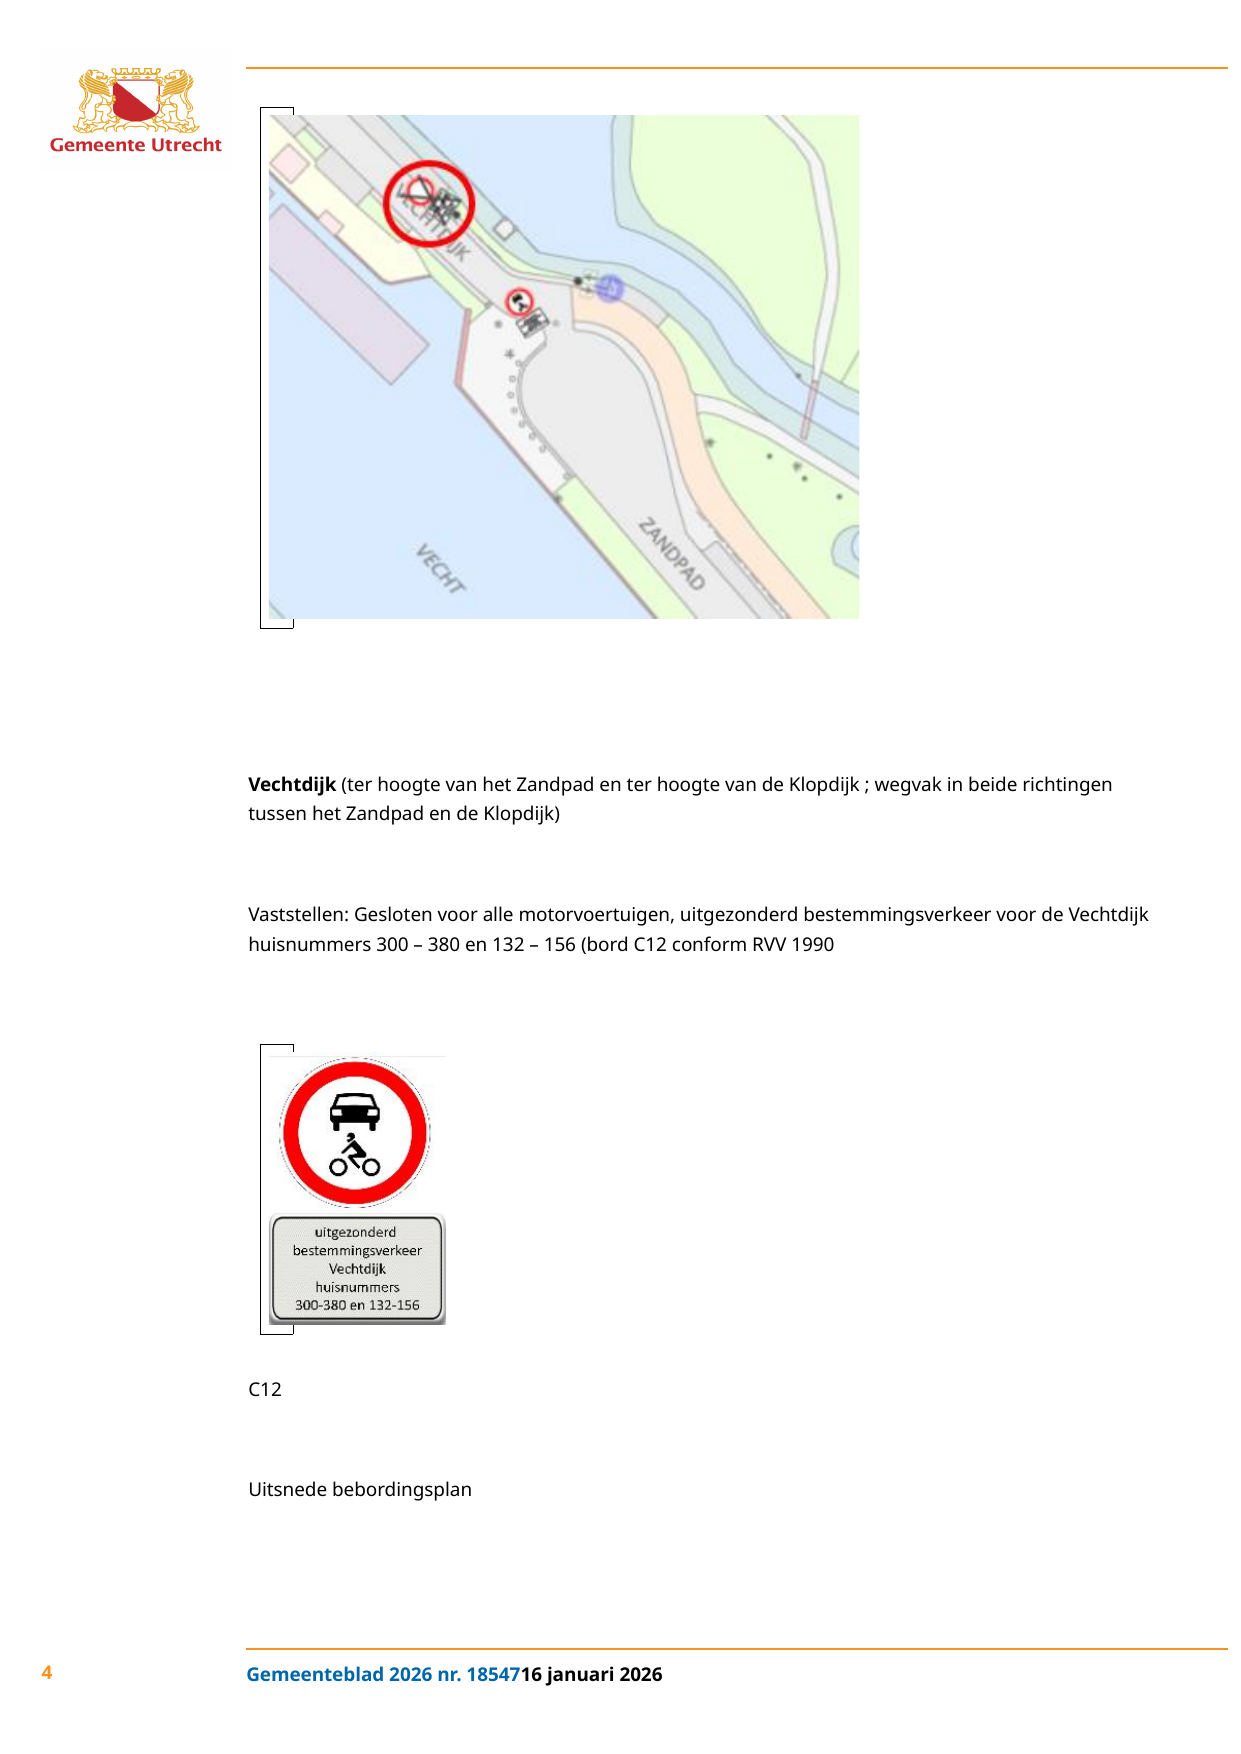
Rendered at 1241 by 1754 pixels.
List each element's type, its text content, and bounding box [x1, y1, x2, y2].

picture [41, 47, 231, 172]
text Vechtdijk (ter hoogte van het Zandpad en ter hoogte van de Klopdijk ; wegvak in beide richtingen tussen het Zandpad en de Klopdijk) [248, 771, 1152, 826]
picture [268, 1052, 447, 1325]
text Vaststellen: Gesloten voor alle motorvoertuigen, uitgezonderd bestemmingsverkeer voor de Vechtdijk huisnummers 300 – 380 en 132 – 156 (bord C12 conform RVV 1990 [248, 901, 1152, 956]
picture [268, 115, 860, 619]
text Uitsnede bebordingsplan [248, 1477, 1152, 1502]
text C12 [248, 1376, 1152, 1402]
